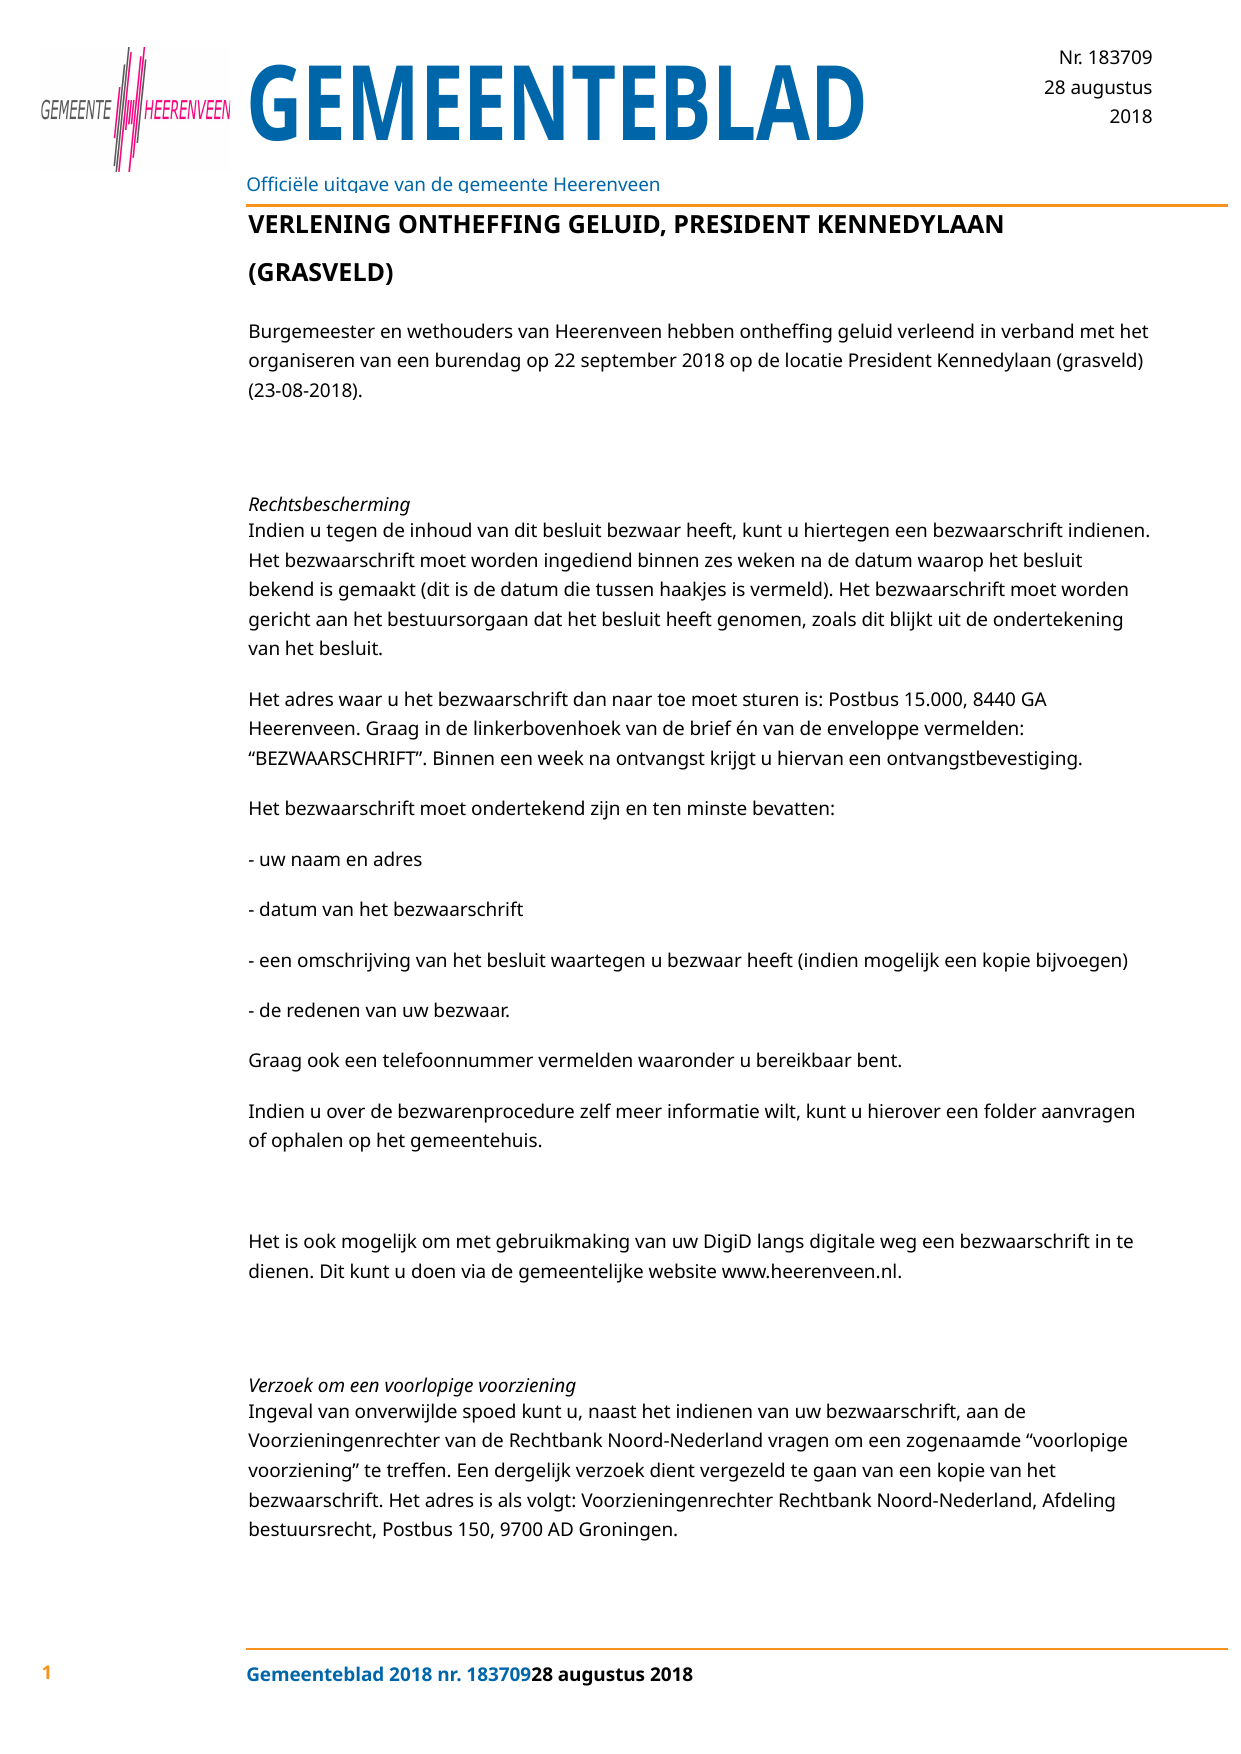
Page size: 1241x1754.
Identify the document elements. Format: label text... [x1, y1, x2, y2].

picture [41, 47, 231, 172]
text - datum van het bezwaarschrift [248, 896, 1152, 922]
text Het adres waar u het bezwaarschrift dan naar toe moet sturen is: Postbus 15.000, 8440 GA Heerenveen. Graag in de linkerbovenhoek van de brief én van de enveloppe vermelden: “BEZWAARSCHRIFT”. Binnen een week na ontvangst krijgt u hiervan een ontvangstbevestiging. [248, 686, 1152, 771]
text Burgemeester en wethouders van Heerenveen hebben ontheffing geluid verleend in verband met het organiseren van een burendag op 22 september 2018 op de locatie President Kennedylaan (grasveld) (23-08-2018). [248, 318, 1152, 403]
text Het bezwaarschrift moet ondertekend zijn en ten minste bevatten: [248, 796, 1152, 821]
text Verzoek om een voorlopige voorziening [248, 1372, 1152, 1398]
text Graag ook een telefoonnummer vermelden waaronder u bereikbaar bent. [248, 1048, 1152, 1073]
text - de redenen van uw bezwaar. [248, 997, 1152, 1023]
text VERLENING ONTHEFFING GELUID, PRESIDENT KENNEDYLAAN (GRASVELD) [248, 207, 1152, 288]
text Ingeval van onverwijlde spoed kunt u, naast het indienen van uw bezwaarschrift, aan de Voorzieningenrechter van de Rechtbank Noord-Nederland vragen om een zogenaamde “voorlopige voorziening” te treffen. Een dergelijk verzoek dient vergezeld te gaan van een kopie van het bezwaarschrift. Het adres is als volgt: Voorzieningenrechter Rechtbank Noord-Nederland, Afdeling bestuursrecht, Postbus 150, 9700 AD Groningen. [248, 1398, 1152, 1542]
text Het is ook mogelijk om met gebruikmaking van uw DigiD langs digitale weg een bezwaarschrift in te dienen. Dit kunt u doen via de gemeentelijke website www.heerenveen.nl. [248, 1228, 1152, 1284]
text - uw naam en adres [248, 846, 1152, 872]
text Indien u tegen de inhoud van dit besluit bezwaar heeft, kunt u hiertegen een bezwaarschrift indienen. Het bezwaarschrift moet worden ingediend binnen zes weken na de datum waarop het besluit bekend is gemaakt (dit is de datum die tussen haakjes is vermeld). Het bezwaarschrift moet worden gericht aan het bestuursorgaan dat het besluit heeft genomen, zoals dit blijkt uit de ondertekening van het besluit. [248, 517, 1152, 661]
text Rechtsbescherming [248, 491, 1152, 517]
text - een omschrijving van het besluit waartegen u bezwaar heeft (indien mogelijk een kopie bijvoegen) [248, 947, 1152, 972]
text Indien u over de bezwarenprocedure zelf meer informatie wilt, kunt u hierover een folder aanvragen of ophalen op het gemeentehuis. [248, 1098, 1152, 1153]
